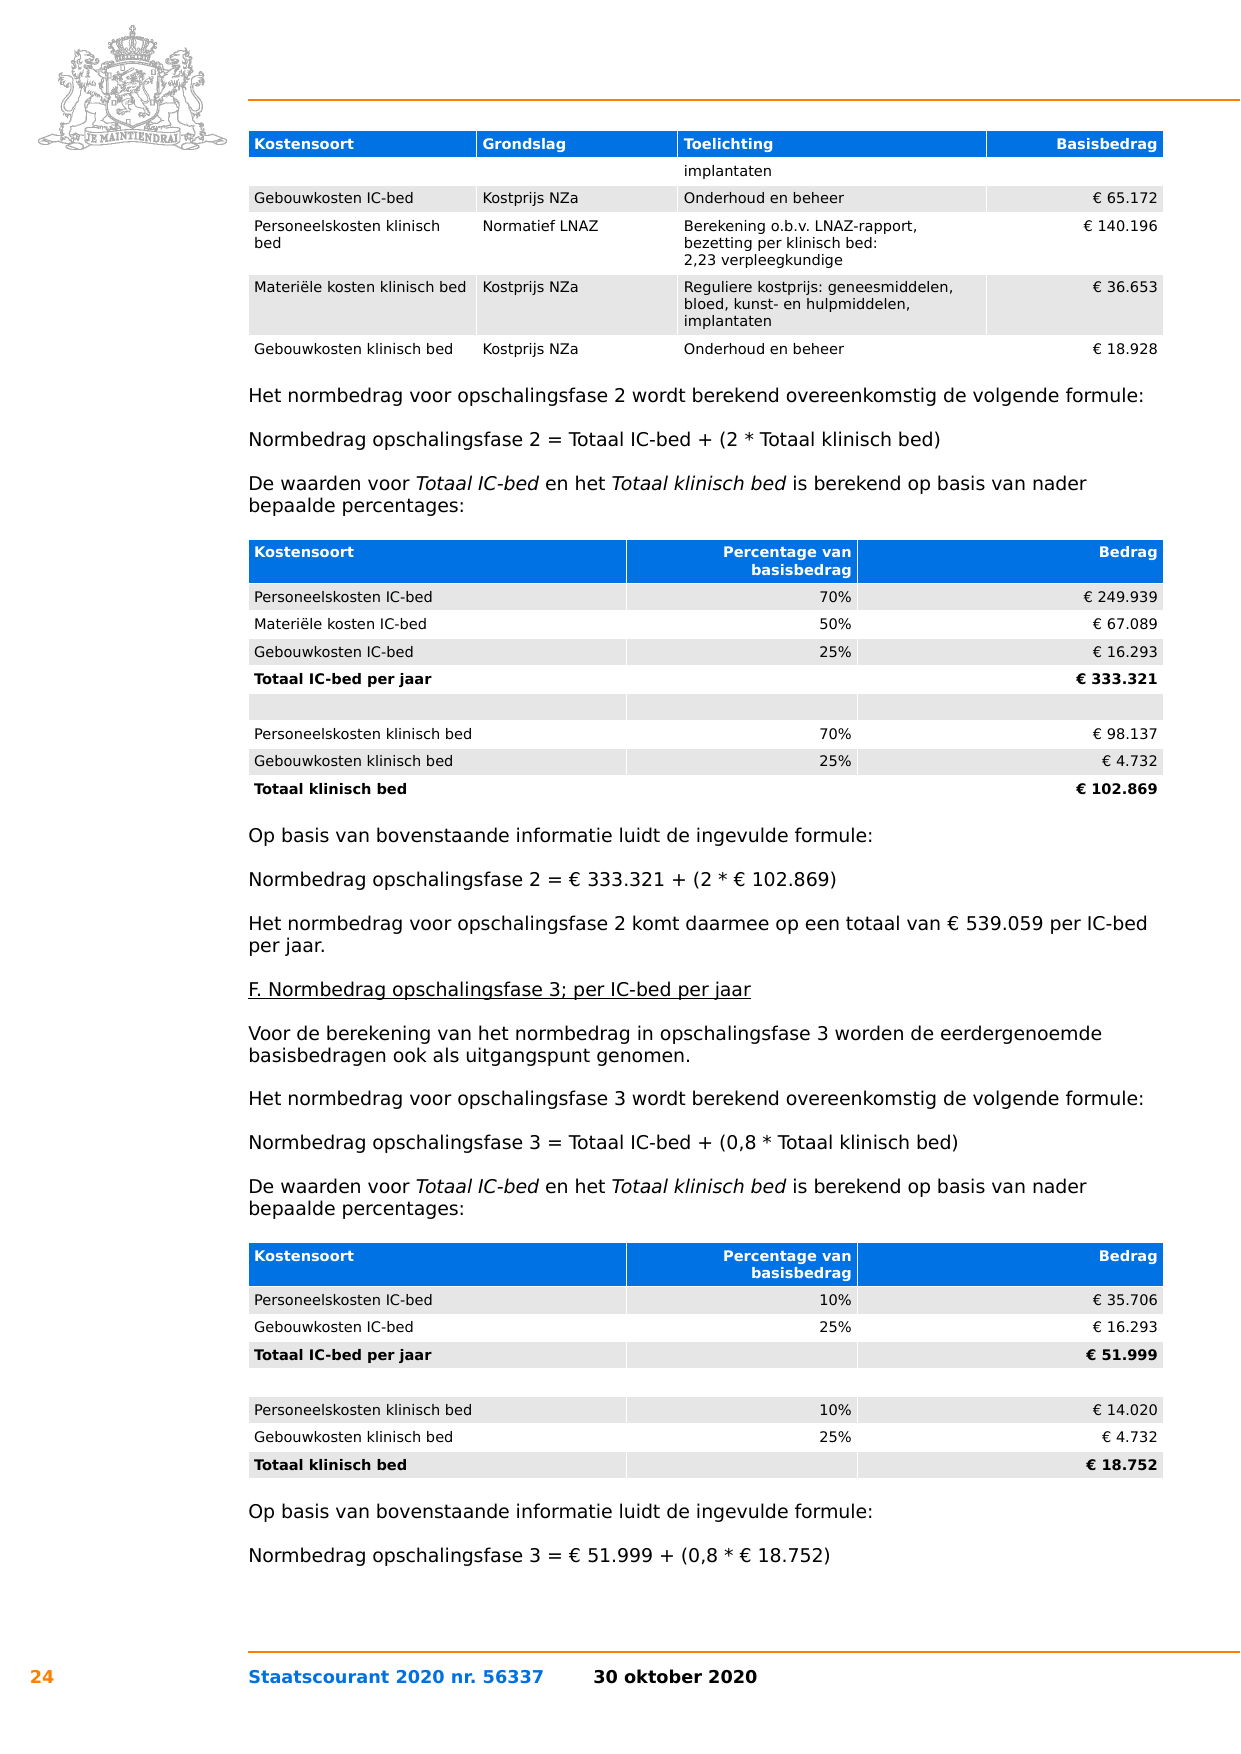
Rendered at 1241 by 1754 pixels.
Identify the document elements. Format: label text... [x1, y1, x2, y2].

table_header Bedrag [858, 540, 1163, 583]
table_cell [627, 1370, 857, 1396]
table_cell € 102.869 [858, 776, 1163, 802]
table_cell 25% [627, 1424, 857, 1451]
table_cell € 4.732 [858, 1424, 1163, 1451]
text De waarden voor Totaal IC-bed en het Totaal klinisch bed is berekend op basis van nader bepaalde percentages: [248, 1176, 1163, 1220]
table_cell Onderhoud en beheer [678, 186, 986, 212]
table_header Kostensoort [249, 1243, 626, 1286]
table_cell [858, 1370, 1163, 1396]
table_cell [627, 776, 857, 802]
table_cell 10% [627, 1397, 857, 1423]
table_cell € 65.172 [987, 186, 1163, 212]
table_cell 25% [627, 749, 857, 775]
table_cell Gebouwkosten IC-bed [249, 186, 476, 212]
text Op basis van bovenstaande informatie luidt de ingevulde formule: [248, 1501, 1163, 1523]
table_header Kostensoort [249, 540, 626, 583]
table_cell € 14.020 [858, 1397, 1163, 1423]
table_cell Gebouwkosten klinisch bed [249, 336, 476, 362]
table_cell € 16.293 [858, 1315, 1163, 1341]
table_cell € 16.293 [858, 639, 1163, 665]
table_cell Personeelskosten klinisch bed [249, 1397, 626, 1423]
table_cell [627, 1342, 857, 1368]
table_cell Gebouwkosten IC-bed [249, 639, 626, 665]
table_cell [858, 694, 1163, 720]
table_cell [987, 158, 1163, 185]
table_cell [249, 1370, 626, 1396]
table_cell Gebouwkosten IC-bed [249, 1315, 626, 1341]
table_cell Totaal klinisch bed [249, 1452, 626, 1478]
text F. Normbedrag opschalingsfase 3; per IC-bed per jaar [248, 979, 1163, 1001]
text Normbedrag opschalingsfase 2 = € 333.321 + (2 * € 102.869) [248, 869, 1163, 891]
table_cell € 36.653 [987, 275, 1163, 335]
table_cell 10% [627, 1287, 857, 1314]
table_cell Kostprijs NZa [477, 275, 677, 335]
table_cell Kostprijs NZa [477, 186, 677, 212]
table_header Percentage van basisbedrag [627, 540, 857, 583]
table_cell Materiële kosten IC-bed [249, 611, 626, 638]
table_cell € 18.928 [987, 336, 1163, 362]
table_cell Gebouwkosten klinisch bed [249, 749, 626, 775]
table_header Basisbedrag [987, 131, 1163, 157]
table_cell Totaal IC-bed per jaar [249, 1342, 626, 1368]
table_cell € 51.999 [858, 1342, 1163, 1368]
table_cell 70% [627, 584, 857, 610]
table_cell [249, 694, 626, 720]
table_cell [627, 666, 857, 693]
table_cell implantaten [678, 158, 986, 185]
table_cell 70% [627, 721, 857, 747]
table_cell 50% [627, 611, 857, 638]
table_cell Gebouwkosten klinisch bed [249, 1424, 626, 1451]
table_cell Materiële kosten klinisch bed [249, 275, 476, 335]
table_cell Personeelskosten klinisch bed [249, 213, 476, 273]
text De waarden voor Totaal IC-bed en het Totaal klinisch bed is berekend op basis van nader bepaalde percentages: [248, 473, 1163, 517]
table_cell Onderhoud en beheer [678, 336, 986, 362]
table_cell € 140.196 [987, 213, 1163, 273]
table_cell Normatief LNAZ [477, 213, 677, 273]
table_cell 25% [627, 639, 857, 665]
table_cell € 18.752 [858, 1452, 1163, 1478]
table_cell € 67.089 [858, 611, 1163, 638]
text Voor de berekening van het normbedrag in opschalingsfase 3 worden de eerdergenoemde basisbedragen ook als uitgangspunt genomen. [248, 1022, 1163, 1066]
table_header Percentage van basisbedrag [627, 1243, 857, 1286]
text Het normbedrag voor opschalingsfase 2 komt daarmee op een totaal van € 539.059 per IC-bed per jaar. [248, 913, 1163, 957]
table_header Grondslag [477, 131, 677, 157]
text Normbedrag opschalingsfase 3 = € 51.999 + (0,8 * € 18.752) [248, 1545, 1163, 1567]
table_cell [249, 158, 476, 185]
table_cell [627, 1452, 857, 1478]
table_cell Totaal IC-bed per jaar [249, 666, 626, 693]
text Het normbedrag voor opschalingsfase 3 wordt berekend overeenkomstig de volgende formule: [248, 1088, 1163, 1110]
picture [38, 25, 227, 150]
text Normbedrag opschalingsfase 2 = Totaal IC-bed + (2 * Totaal klinisch bed) [248, 429, 1163, 451]
table_cell Totaal klinisch bed [249, 776, 626, 802]
table_cell Personeelskosten IC-bed [249, 1287, 626, 1314]
table_cell € 249.939 [858, 584, 1163, 610]
table_cell [627, 694, 857, 720]
table_cell € 333.321 [858, 666, 1163, 693]
table_cell [477, 158, 677, 185]
table_cell € 4.732 [858, 749, 1163, 775]
table_cell Personeelskosten klinisch bed [249, 721, 626, 747]
table_header Kostensoort [249, 131, 476, 157]
text Normbedrag opschalingsfase 3 = Totaal IC-bed + (0,8 * Totaal klinisch bed) [248, 1132, 1163, 1154]
text Op basis van bovenstaande informatie luidt de ingevulde formule: [248, 825, 1163, 847]
text Het normbedrag voor opschalingsfase 2 wordt berekend overeenkomstig de volgende formule: [248, 385, 1163, 407]
table_cell Personeelskosten IC-bed [249, 584, 626, 610]
table_cell € 35.706 [858, 1287, 1163, 1314]
table_cell Reguliere kostprijs: geneesmiddelen, bloed, kunst- en hulpmiddelen, implantaten [678, 275, 986, 335]
table_header Bedrag [858, 1243, 1163, 1286]
table_cell 25% [627, 1315, 857, 1341]
table_cell Kostprijs NZa [477, 336, 677, 362]
table_header Toelichting [678, 131, 986, 157]
table_cell € 98.137 [858, 721, 1163, 747]
table_cell Berekening o.b.v. LNAZ-rapport, bezetting per klinisch bed: 2,23 verpleegkundige [678, 213, 986, 273]
